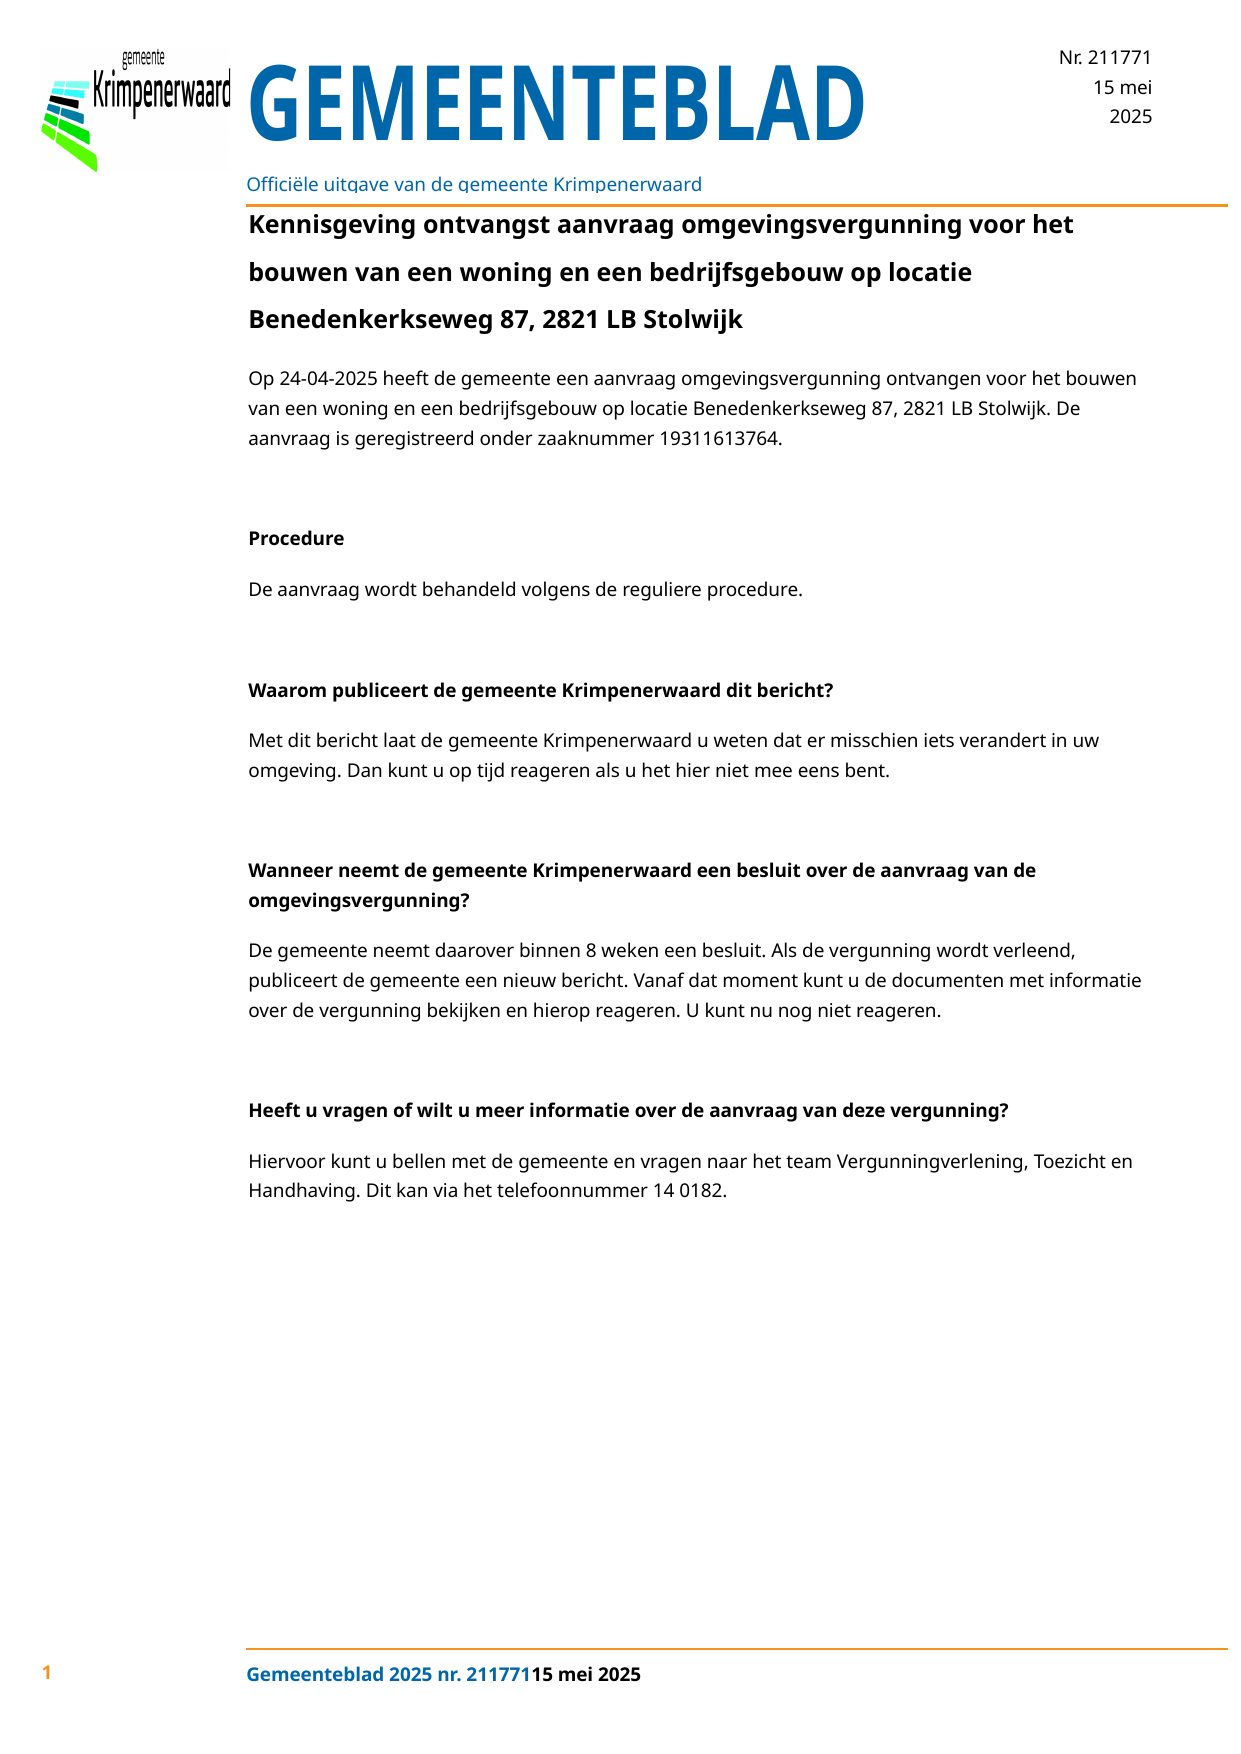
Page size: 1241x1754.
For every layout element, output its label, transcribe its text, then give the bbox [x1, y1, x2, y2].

text De gemeente neemt daarover binnen 8 weken een besluit. Als de vergunning wordt verleend, publiceert de gemeente een nieuw bericht. Vanaf dat moment kunt u de documenten met informatie over de vergunning bekijken en hierop reageren. U kunt nu nog niet reageren. [248, 938, 1152, 1022]
text Hiervoor kunt u bellen met de gemeente en vragen naar het team Vergunningverlening, Toezicht en Handhaving. Dit kan via het telefoonnummer 14 0182. [248, 1148, 1152, 1203]
text Op 24-04-2025 heeft de gemeente een aanvraag omgevingsvergunning ontvangen voor het bouwen van een woning en een bedrijfsgebouw op locatie Benedenkerkseweg 87, 2821 LB Stolwijk. De aanvraag is geregistreerd onder zaaknummer 19311613764. [248, 366, 1152, 450]
text De aanvraag wordt behandeld volgens de reguliere procedure. [248, 576, 1152, 602]
text Procedure [248, 526, 1152, 551]
text Met dit bericht laat de gemeente Krimpenerwaard u weten dat er misschien iets verandert in uw omgeving. Dan kunt u op tijd reageren als u het hier niet mee eens bent. [248, 727, 1152, 782]
text Heeft u vragen of wilt u meer informatie over de aanvraag van deze vergunning? [248, 1098, 1152, 1123]
text Waarom publiceert de gemeente Krimpenerwaard dit bericht? [248, 677, 1152, 702]
picture [41, 47, 231, 172]
text Kennisgeving ontvangst aanvraag omgevingsvergunning voor het bouwen van een woning en een bedrijfsgebouw op locatie Benedenkerkseweg 87, 2821 LB Stolwijk [248, 207, 1152, 336]
text Wanneer neemt de gemeente Krimpenerwaard een besluit over de aanvraag van de omgevingsvergunning? [248, 858, 1152, 913]
